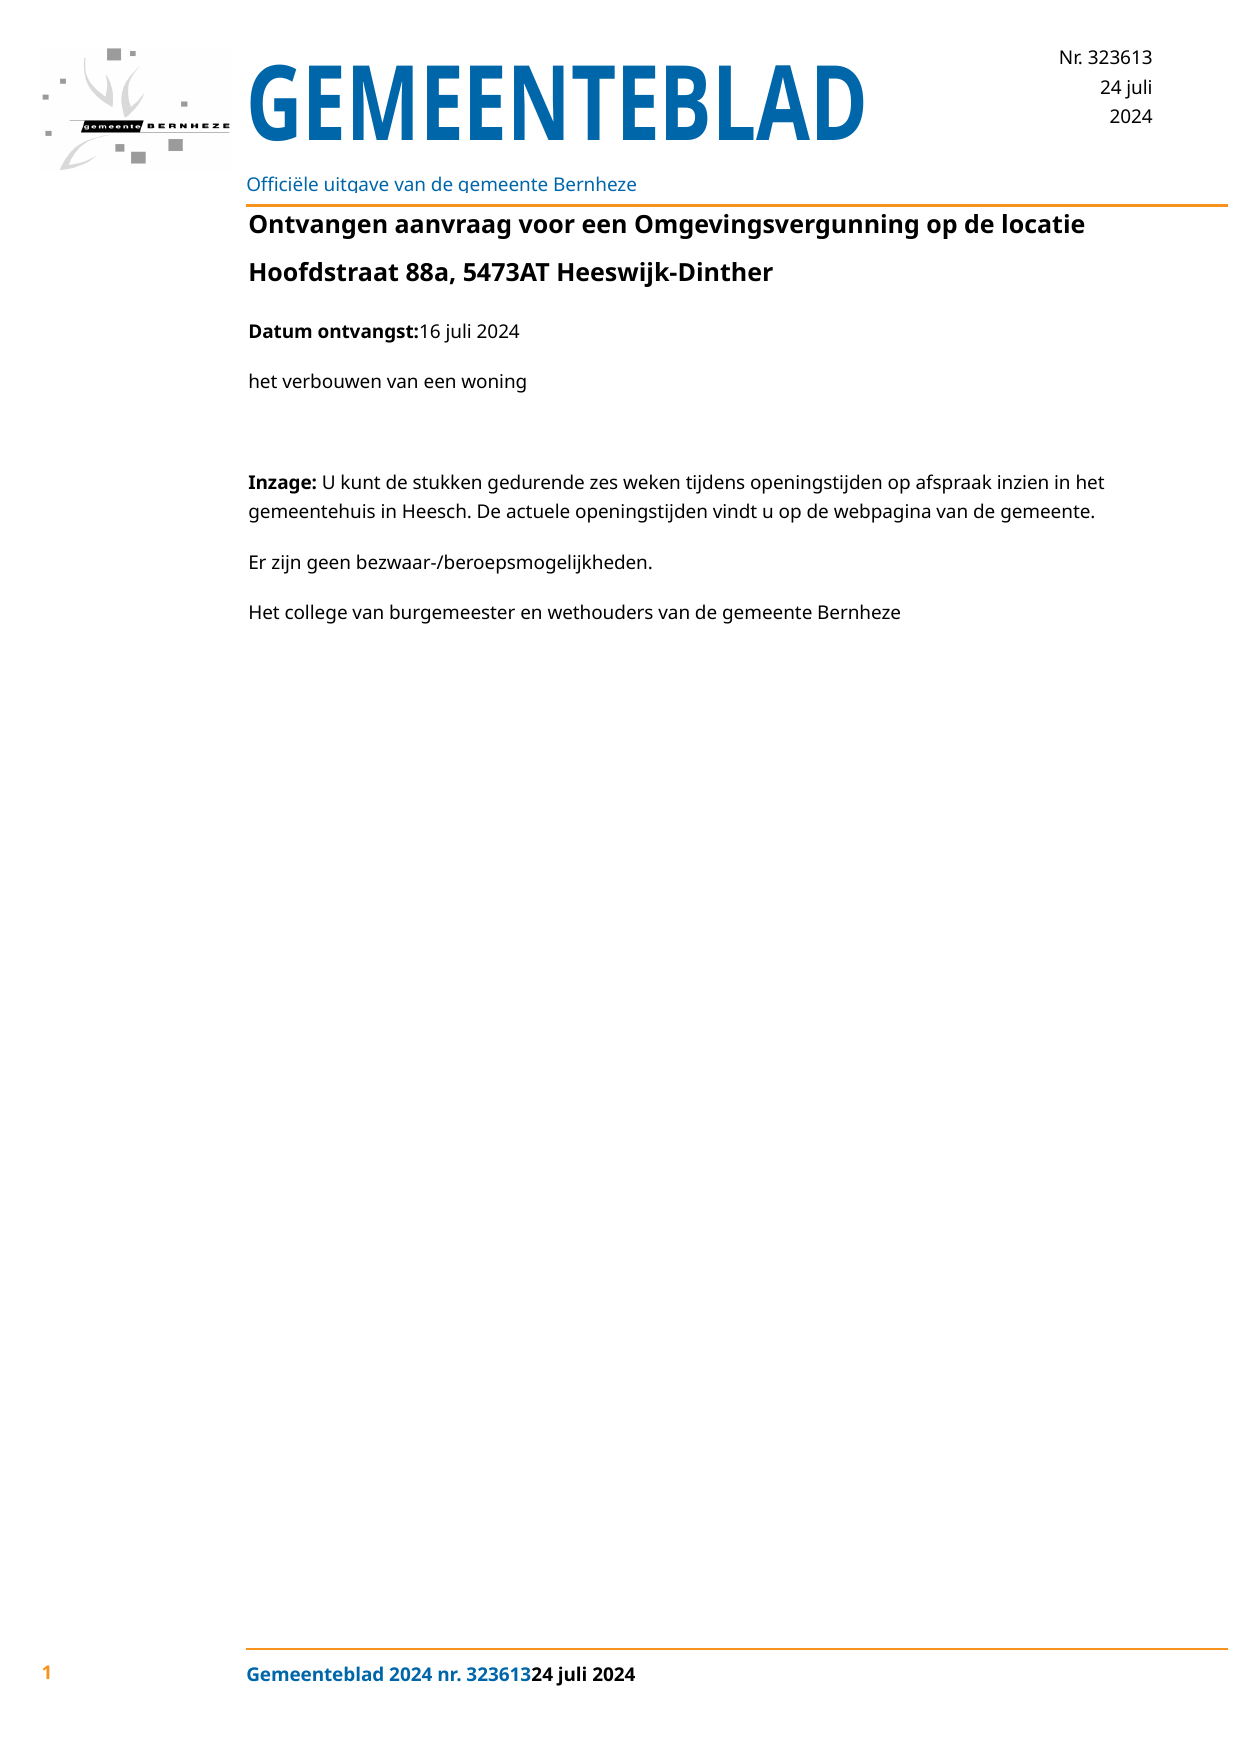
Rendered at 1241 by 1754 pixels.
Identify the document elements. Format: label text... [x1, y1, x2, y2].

text het verbouwen van een woning [248, 368, 1152, 394]
picture [41, 47, 231, 172]
text Er zijn geen bezwaar-/beroepsmogelijkheden. [248, 549, 1152, 575]
text Het college van burgemeester en wethouders van de gemeente Bernheze [248, 599, 1152, 625]
text Datum ontvangst:16 juli 2024 [248, 318, 1152, 344]
text Inzage: U kunt de stukken gedurende zes weken tijdens openingstijden op afspraak inzien in het gemeentehuis in Heesch. De actuele openingstijden vindt u op de webpagina van de gemeente. [248, 469, 1152, 524]
text Ontvangen aanvraag voor een Omgevingsvergunning op de locatie Hoofdstraat 88a, 5473AT Heeswijk-Dinther [248, 207, 1152, 288]
